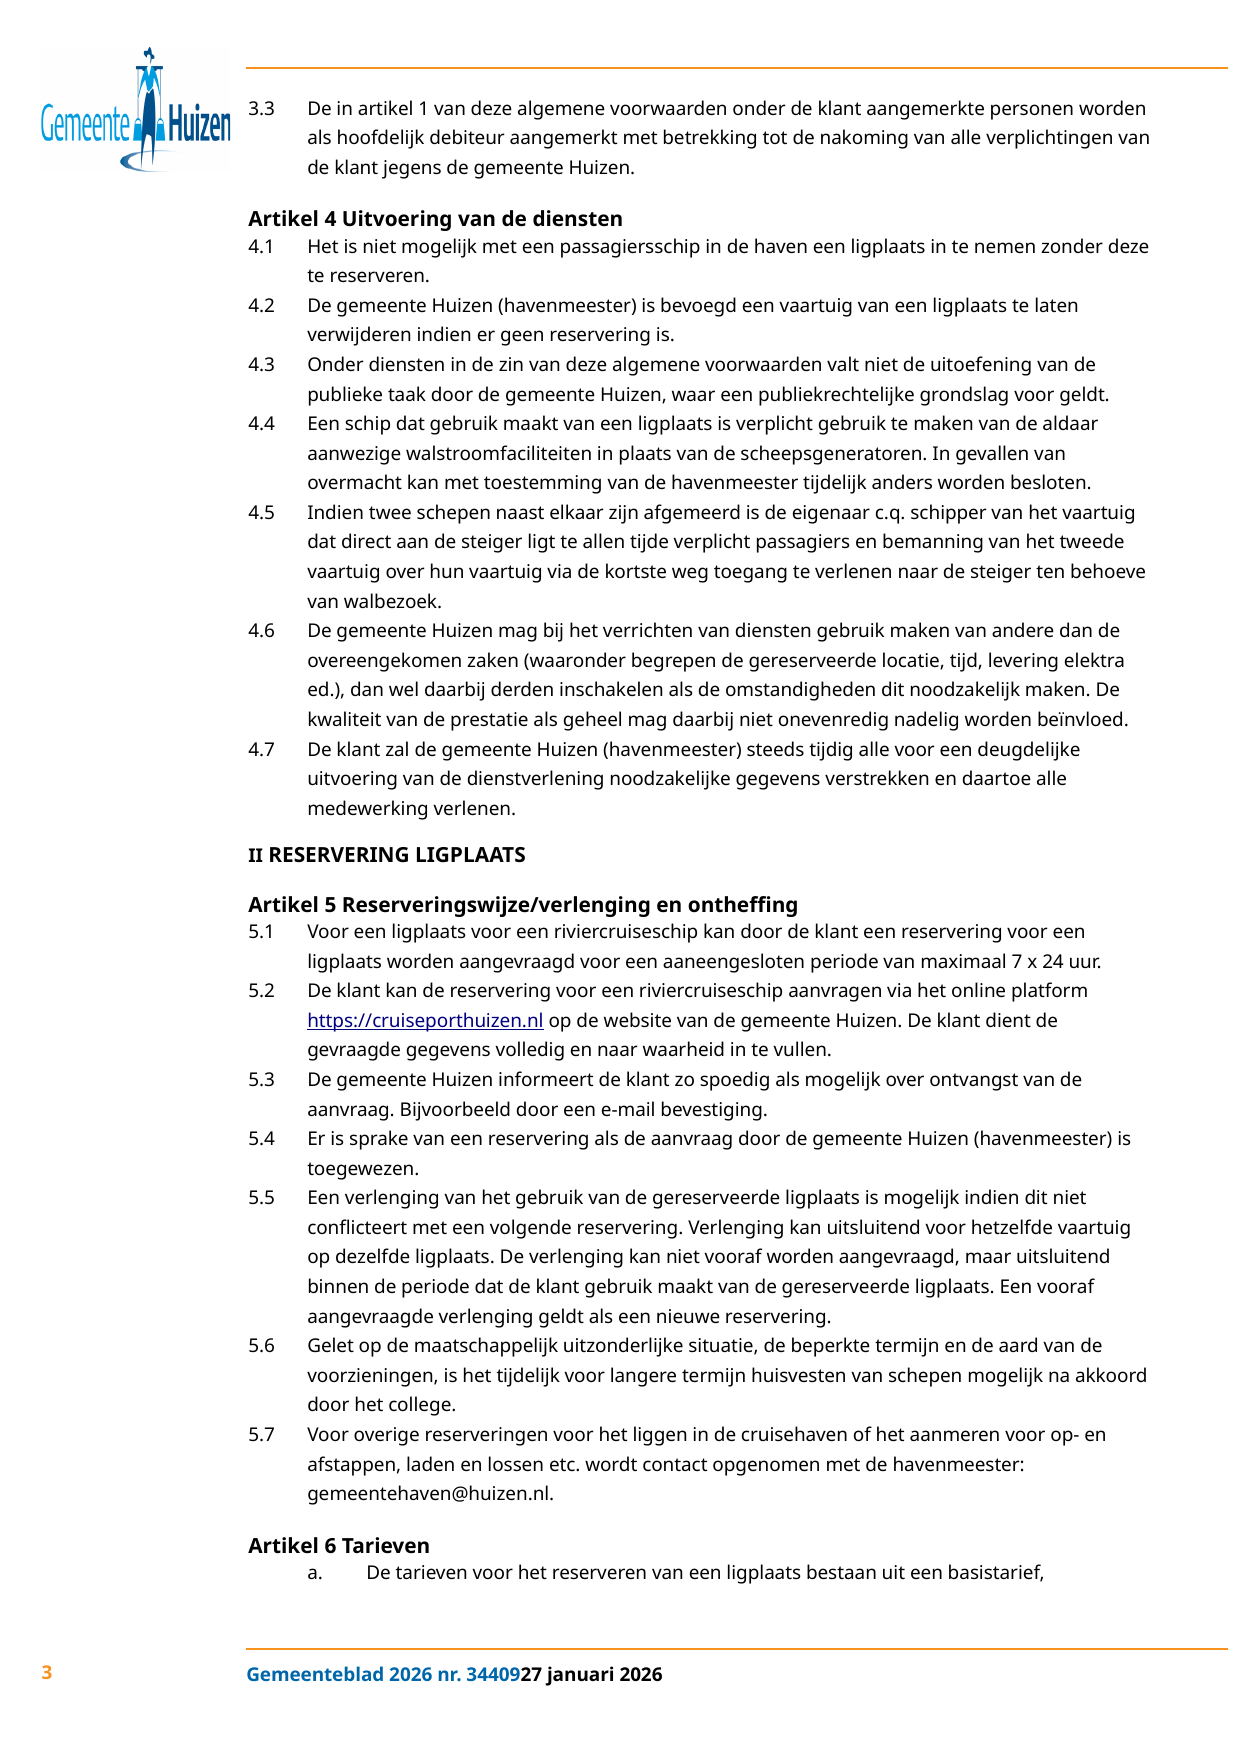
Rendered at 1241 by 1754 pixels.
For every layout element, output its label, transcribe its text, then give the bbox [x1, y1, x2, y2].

text Artikel 5 Reserveringswijze/verlenging en ontheffing [248, 890, 1152, 918]
list Het is niet mogelijk met een passagiersschip in de haven een ligplaats in te nemen zonder deze te reserveren. [248, 233, 1152, 288]
list Voor een ligplaats voor een riviercruiseschip kan door de klant een reservering voor een ligplaats worden aangevraagd voor een aaneengesloten periode van maximaal 7 x 24 uur. [248, 918, 1152, 973]
text II RESERVERING LIGPLAATS [248, 841, 1152, 869]
list De gemeente Huizen mag bij het verrichten van diensten gebruik maken van andere dan de overeengekomen zaken (waaronder begrepen de gereserveerde locatie, tijd, levering elektra ed.), dan wel daarbij derden inschakelen als de omstandigheden dit noodzakelijk maken. De kwaliteit van de prestatie als geheel mag daarbij niet onevenredig nadelig worden beïnvloed. [248, 617, 1152, 732]
list Gelet op de maatschappelijk uitzonderlijke situatie, de beperkte termijn en de aard van de voorzieningen, is het tijdelijk voor langere termijn huisvesten van schepen mogelijk na akkoord door het college. [248, 1332, 1152, 1417]
list Er is sprake van een reservering als de aanvraag door de gemeente Huizen (havenmeester) is toegewezen. [248, 1125, 1152, 1181]
text Artikel 6 Tarieven [248, 1531, 1152, 1559]
list Een verlenging van het gebruik van de gereserveerde ligplaats is mogelijk indien dit niet conflicteert met een volgende reservering. Verlenging kan uitsluitend voor hetzelfde vaartuig op dezelfde ligplaats. De verlenging kan niet vooraf worden aangevraagd, maar uitsluitend binnen de periode dat de klant gebruik maakt van de gereserveerde ligplaats. Een vooraf aangevraagde verlenging geldt als een nieuwe reservering. [248, 1184, 1152, 1328]
list De klant kan de reservering voor een riviercruiseschip aanvragen via het online platform https://cruiseporthuizen.nl op de website van de gemeente Huizen. De klant dient de gevraagde gegevens volledig en naar waarheid in te vullen. [248, 977, 1152, 1062]
list Indien twee schepen naast elkaar zijn afgemeerd is de eigenaar c.q. schipper van het vaartuig dat direct aan de steiger ligt te allen tijde verplicht passagiers en bemanning van het tweede vaartuig over hun vaartuig via de kortste weg toegang te verlenen naar de steiger ten behoeve van walbezoek. [248, 499, 1152, 613]
list De tarieven voor het reserveren van een ligplaats bestaan uit een basistarief, [307, 1559, 1152, 1585]
list De gemeente Huizen informeert de klant zo spoedig als mogelijk over ontvangst van de aanvraag. Bijvoorbeeld door een e-mail bevestiging. [248, 1066, 1152, 1121]
list De in artikel 1 van deze algemene voorwaarden onder de klant aangemerkte personen worden als hoofdelijk debiteur aangemerkt met betrekking tot de nakoming van alle verplichtingen van de klant jegens de gemeente Huizen. [248, 95, 1152, 180]
list Onder diensten in de zin van deze algemene voorwaarden valt niet de uitoefening van de publieke taak door de gemeente Huizen, waar een publiekrechtelijke grondslag voor geldt. [248, 351, 1152, 406]
list Een schip dat gebruik maakt van een ligplaats is verplicht gebruik te maken van de aldaar aanwezige walstroomfaciliteiten in plaats van de scheepsgeneratoren. In gevallen van overmacht kan met toestemming van de havenmeester tijdelijk anders worden besloten. [248, 410, 1152, 495]
text Artikel 4 Uitvoering van de diensten [248, 204, 1152, 233]
list Voor overige reserveringen voor het liggen in de cruisehaven of het aanmeren voor op- en afstappen, laden en lossen etc. wordt contact opgenomen met de havenmeester: gemeentehaven@huizen.nl. [248, 1421, 1152, 1506]
list De gemeente Huizen (havenmeester) is bevoegd een vaartuig van een ligplaats te laten verwijderen indien er geen reservering is. [248, 292, 1152, 347]
picture [41, 47, 231, 172]
list De klant zal de gemeente Huizen (havenmeester) steeds tijdig alle voor een deugdelijke uitvoering van de dienstverlening noodzakelijke gegevens verstrekken en daartoe alle medewerking verlenen. [248, 736, 1152, 821]
